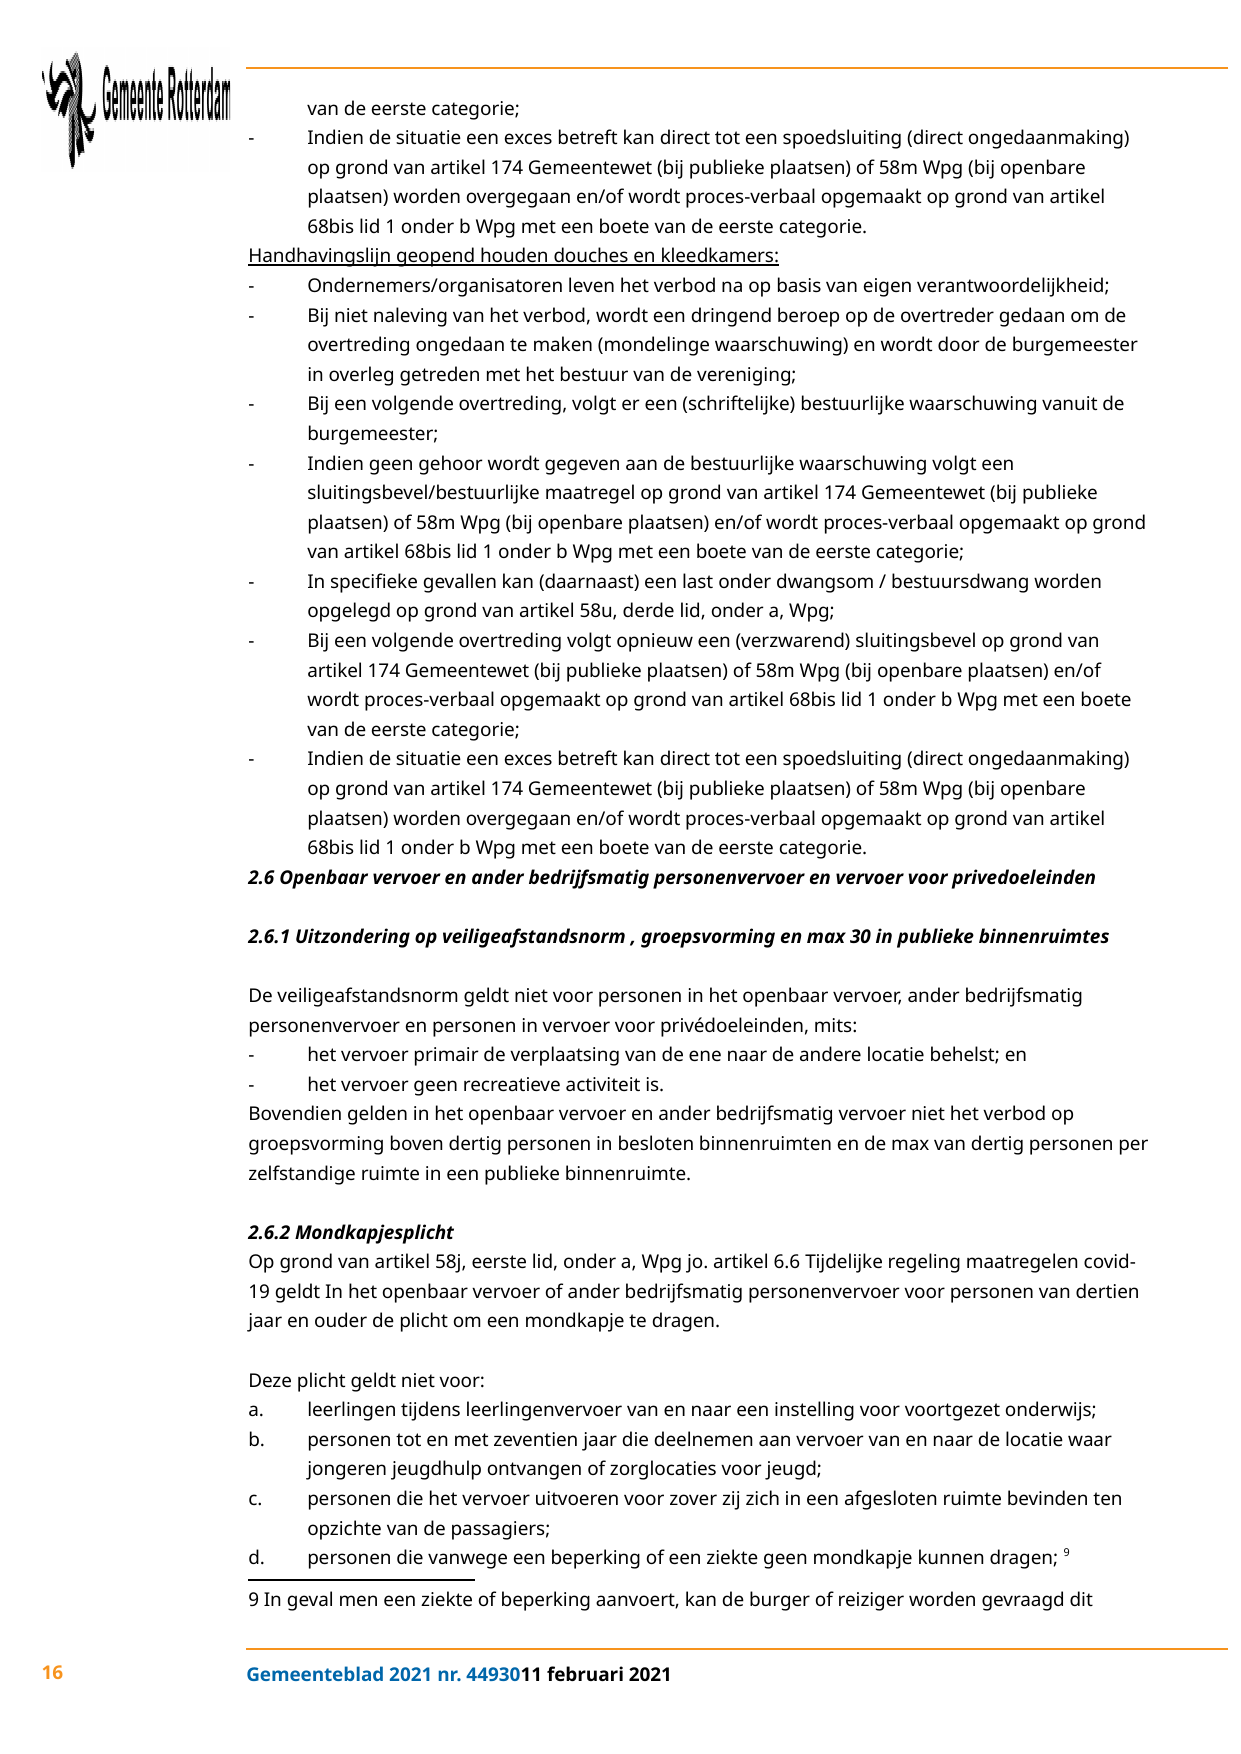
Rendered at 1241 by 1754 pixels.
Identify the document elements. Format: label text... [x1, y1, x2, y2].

list personen tot en met zeventien jaar die deelnemen aan vervoer van en naar de locatie waar jongeren jeugdhulp ontvangen of zorglocaties voor jeugd; [248, 1426, 1152, 1481]
text 2.6 Openbaar vervoer en ander bedrijfsmatig personenvervoer en vervoer voor privedoeleinden [248, 864, 1152, 890]
list In specifieke gevallen kan (daarnaast) een last onder dwangsom / bestuursdwang worden opgelegd op grond van artikel 58u, derde lid, onder a, Wpg; [248, 568, 1152, 623]
text 2.6.2 Mondkapjesplicht [248, 1219, 1152, 1245]
text Handhavingslijn geopend houden douches en kleedkamers: [248, 243, 1152, 268]
picture [41, 47, 231, 172]
text Op grond van artikel 58j, eerste lid, onder a, Wpg jo. artikel 6.6 Tijdelijke regeling maatregelen covid-19 geldt In het openbaar vervoer of ander bedrijfsmatig personenvervoer voor personen van dertien jaar en ouder de plicht om een mondkapje te dragen. [248, 1248, 1152, 1333]
list Indien geen gehoor wordt gegeven aan de bestuurlijke waarschuwing volgt een sluitingsbevel/bestuurlijke maatregel op grond van artikel 174 Gemeentewet (bij publieke plaatsen) of 58m Wpg (bij openbare plaatsen) en/of wordt proces-verbaal opgemaakt op grond van artikel 68bis lid 1 onder b Wpg met een boete van de eerste categorie; [248, 450, 1152, 564]
list Ondernemers/organisatoren leven het verbod na op basis van eigen verantwoordelijkheid; [248, 272, 1152, 298]
list personen die vanwege een beperking of een ziekte geen mondkapje kunnen dragen; [248, 1544, 1152, 1570]
list Indien de situatie een exces betreft kan direct tot een spoedsluiting (direct ongedaanmaking) op grond van artikel 174 Gemeentewet (bij publieke plaatsen) of 58m Wpg (bij openbare plaatsen) worden overgegaan en/of wordt proces-verbaal opgemaakt op grond van artikel 68bis lid 1 onder b Wpg met een boete van de eerste categorie. [248, 746, 1152, 860]
list van de eerste categorie; [248, 95, 1152, 121]
list In geval men een ziekte of beperking aanvoert, kan de burger of reiziger worden gevraagd dit [248, 1586, 1152, 1612]
text Bovendien gelden in het openbaar vervoer en ander bedrijfsmatig vervoer niet het verbod op groepsvorming boven dertig personen in besloten binnenruimten en de max van dertig personen per zelfstandige ruimte in een publieke binnenruimte. [248, 1101, 1152, 1186]
list het vervoer geen recreatieve activiteit is. [248, 1071, 1152, 1097]
text De veiligeafstandsnorm geldt niet voor personen in het openbaar vervoer, ander bedrijfsmatig personenvervoer en personen in vervoer voor privédoeleinden, mits: [248, 982, 1152, 1038]
list Bij een volgende overtreding, volgt er een (schriftelijke) bestuurlijke waarschuwing vanuit de burgemeester; [248, 391, 1152, 446]
list het vervoer primair de verplaatsing van de ene naar de andere locatie behelst; en [248, 1041, 1152, 1067]
list Bij niet naleving van het verbod, wordt een dringend beroep op de overtreder gedaan om de overtreding ongedaan te maken (mondelinge waarschuwing) en wordt door de burgemeester in overleg getreden met het bestuur van de vereniging; [248, 302, 1152, 387]
text 2.6.1 Uitzondering op veiligeafstandsnorm , groepsvorming en max 30 in publieke binnenruimtes [248, 923, 1152, 949]
list Bij een volgende overtreding volgt opnieuw een (verzwarend) sluitingsbevel op grond van artikel 174 Gemeentewet (bij publieke plaatsen) of 58m Wpg (bij openbare plaatsen) en/of wordt proces-verbaal opgemaakt op grond van artikel 68bis lid 1 onder b Wpg met een boete van de eerste categorie; [248, 627, 1152, 742]
list personen die het vervoer uitvoeren voor zover zij zich in een afgesloten ruimte bevinden ten opzichte van de passagiers; [248, 1485, 1152, 1541]
list leerlingen tijdens leerlingenvervoer van en naar een instelling voor voortgezet onderwijs; [248, 1396, 1152, 1422]
list Indien de situatie een exces betreft kan direct tot een spoedsluiting (direct ongedaanmaking) op grond van artikel 174 Gemeentewet (bij publieke plaatsen) of 58m Wpg (bij openbare plaatsen) worden overgegaan en/of wordt proces-verbaal opgemaakt op grond van artikel 68bis lid 1 onder b Wpg met een boete van de eerste categorie. [248, 124, 1152, 239]
text Deze plicht geldt niet voor: [248, 1367, 1152, 1393]
